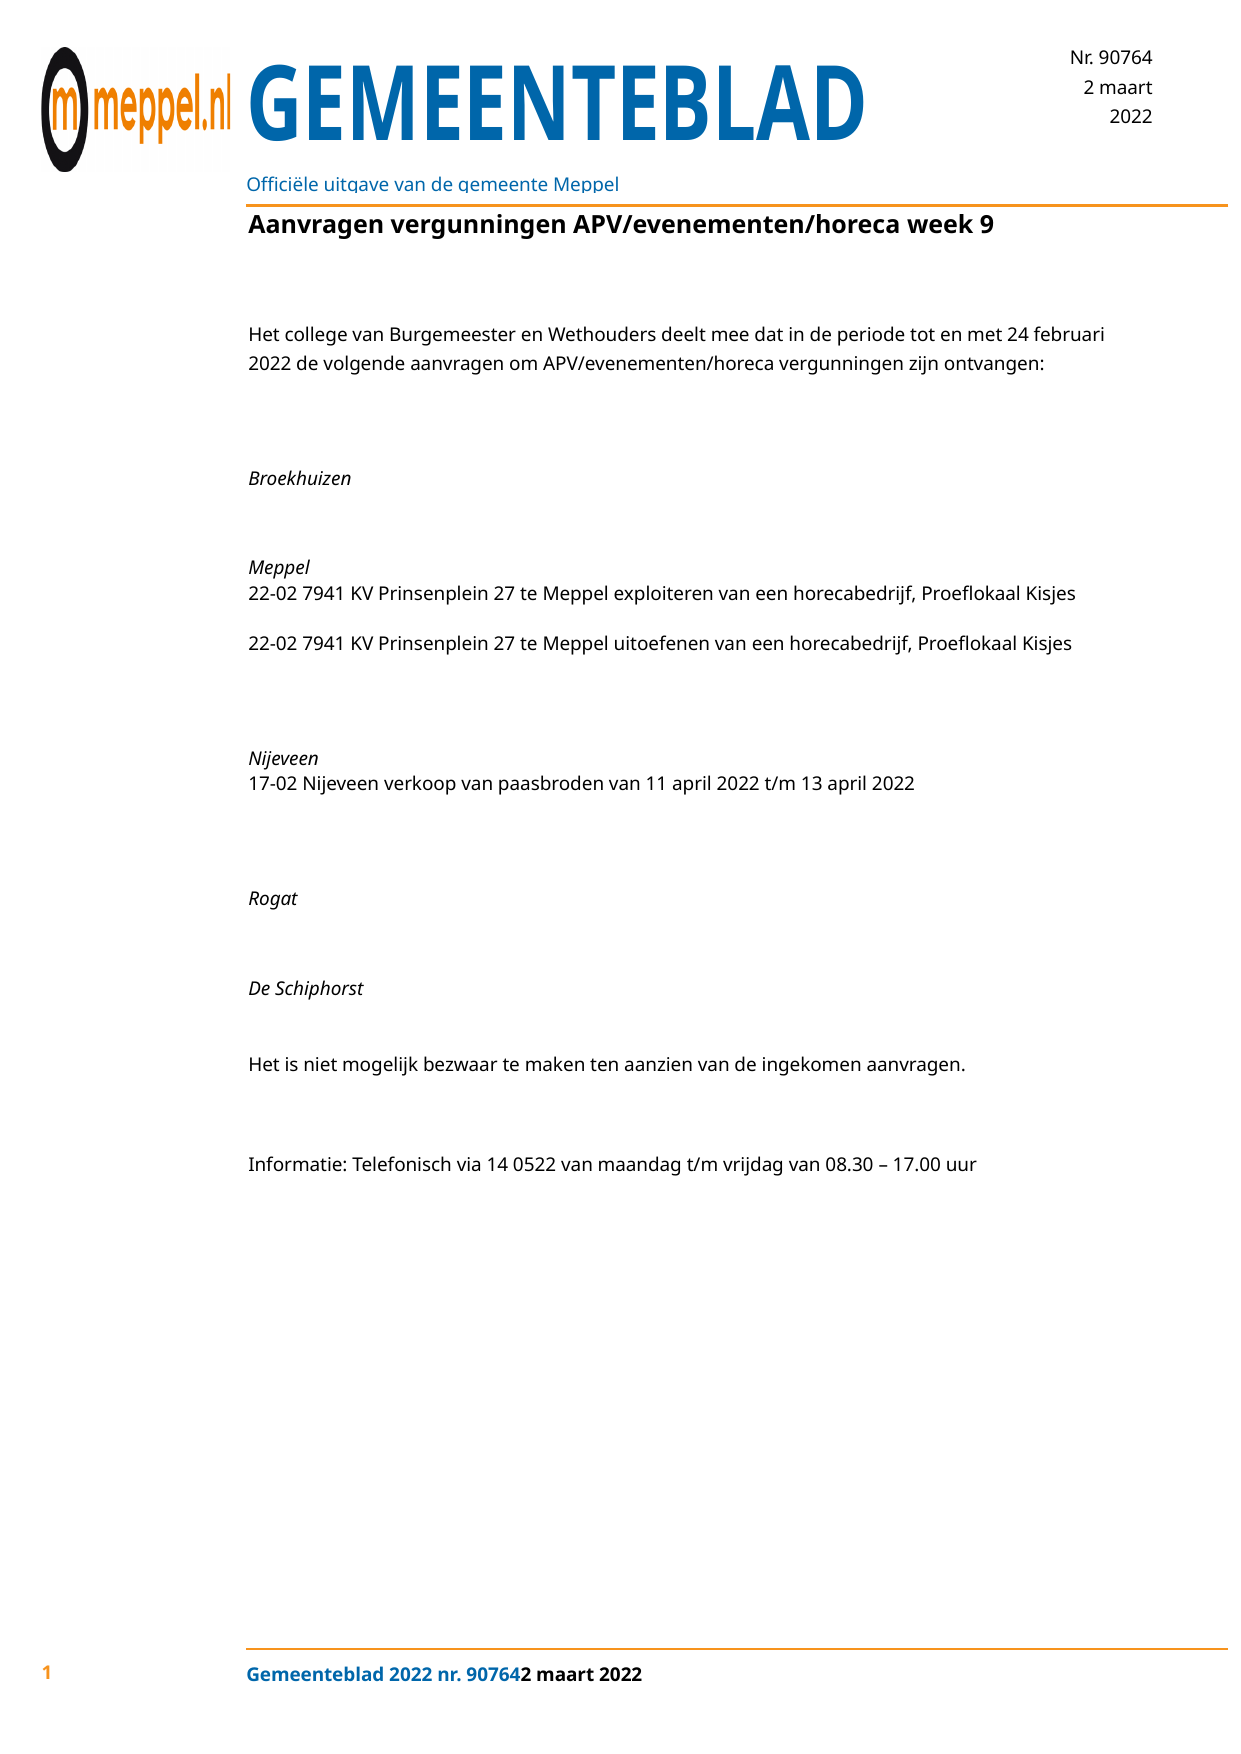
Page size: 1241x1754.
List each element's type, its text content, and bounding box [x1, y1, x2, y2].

text Het is niet mogelijk bezwaar te maken ten aanzien van de ingekomen aanvragen. [248, 1051, 1152, 1077]
text Aanvragen vergunningen APV/evenementen/horeca week 9 [248, 207, 1152, 241]
text 17-02 Nijeveen verkoop van paasbroden van 11 april 2022 t/m 13 april 2022 [248, 771, 1152, 796]
text Broekhuizen [248, 465, 1152, 490]
text Het college van Burgemeester en Wethouders deelt mee dat in de periode tot en met 24 februari 2022 de volgende aanvragen om APV/evenementen/horeca vergunningen zijn ontvangen: [248, 321, 1152, 376]
text Rogat [248, 885, 1152, 911]
text Informatie: Telefonisch via 14 0522 van maandag t/m vrijdag van 08.30 – 17.00 uur [248, 1152, 1152, 1177]
text De Schiphorst [248, 975, 1152, 1000]
text Nijeveen [248, 745, 1152, 771]
picture [41, 47, 231, 172]
text 22-02 7941 KV Prinsenplein 27 te Meppel exploiteren van een horecabedrijf, Proeflokaal Kisjes [248, 580, 1152, 606]
text Meppel [248, 554, 1152, 580]
text 22-02 7941 KV Prinsenplein 27 te Meppel uitoefenen van een horecabedrijf, Proeflokaal Kisjes [248, 631, 1152, 656]
